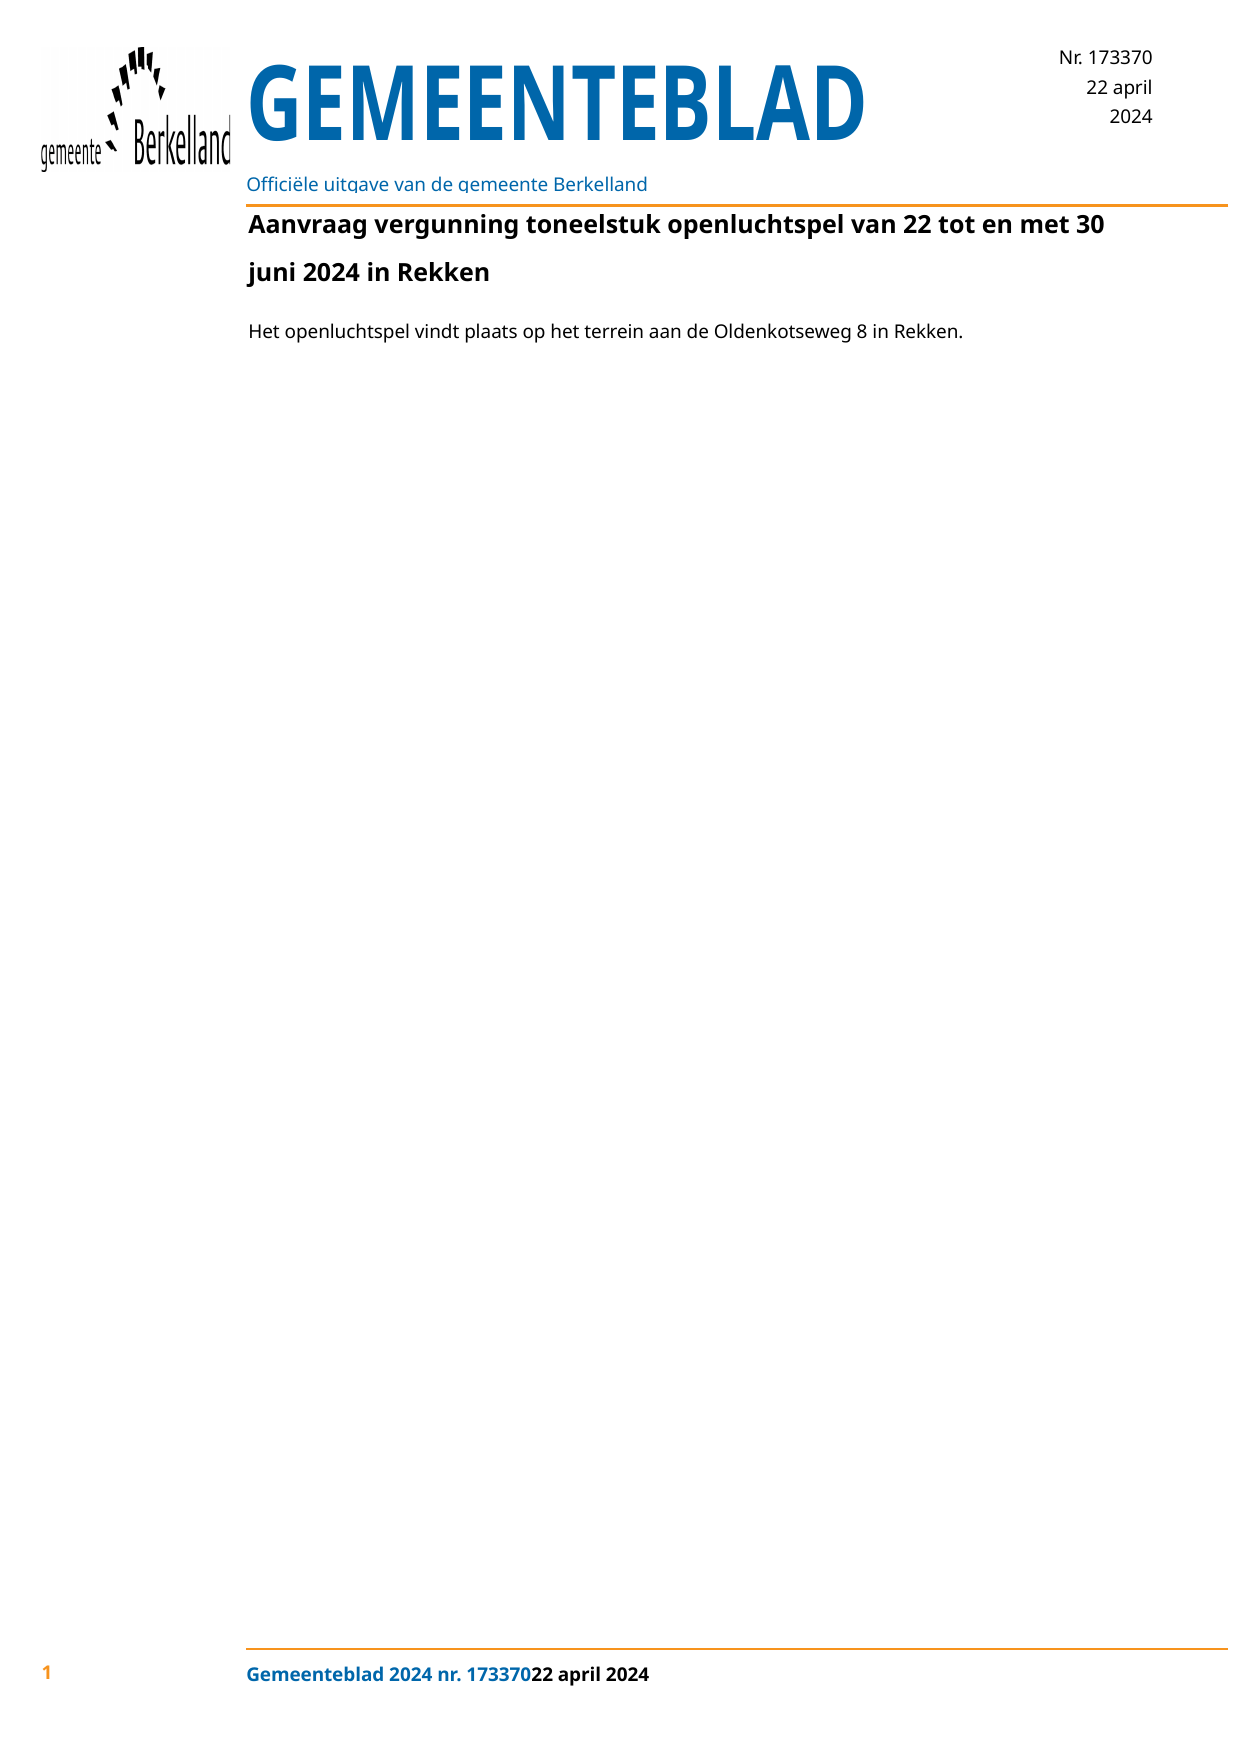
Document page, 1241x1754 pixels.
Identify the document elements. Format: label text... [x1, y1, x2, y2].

text Aanvraag vergunning toneelstuk openluchtspel van 22 tot en met 30 juni 2024 in Rekken [248, 207, 1152, 288]
text Het openluchtspel vindt plaats op het terrein aan de Oldenkotseweg 8 in Rekken. [248, 318, 1152, 344]
picture [41, 47, 231, 172]
